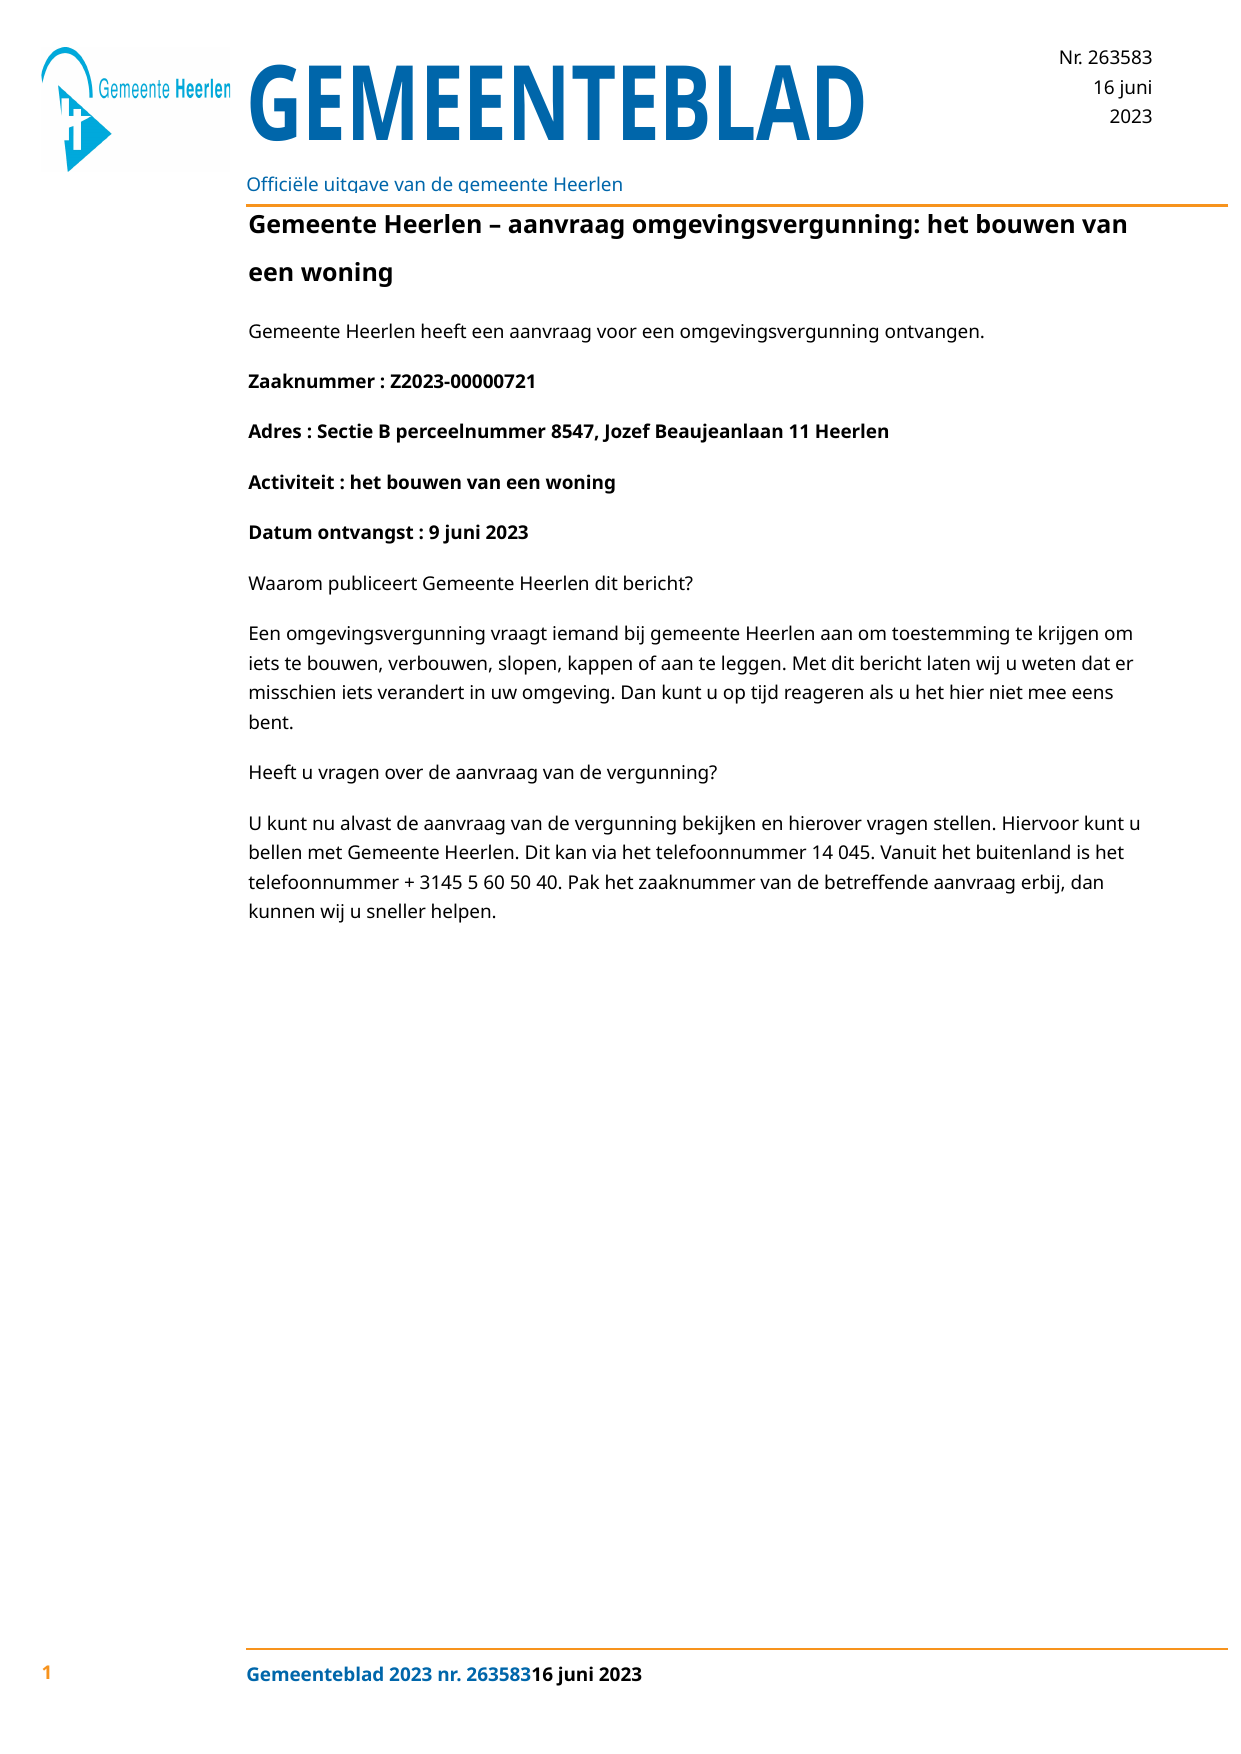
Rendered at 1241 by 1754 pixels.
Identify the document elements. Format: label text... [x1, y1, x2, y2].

text U kunt nu alvast de aanvraag van de vergunning bekijken en hierover vragen stellen. Hiervoor kunt u bellen met Gemeente Heerlen. Dit kan via het telefoonnummer 14 045. Vanuit het buitenland is het telefoonnummer + 3145 5 60 50 40. Pak het zaaknummer van de betreffende aanvraag erbij, dan kunnen wij u sneller helpen. [248, 810, 1152, 924]
text Activiteit : het bouwen van een woning [248, 469, 1152, 495]
text Datum ontvangst : 9 juni 2023 [248, 519, 1152, 545]
text Gemeente Heerlen – aanvraag omgevingsvergunning: het bouwen van een woning [248, 207, 1152, 288]
text Heeft u vragen over de aanvraag van de vergunning? [248, 759, 1152, 785]
text Adres : Sectie B perceelnummer 8547, Jozef Beaujeanlaan 11 Heerlen [248, 419, 1152, 444]
text Waarom publiceert Gemeente Heerlen dit bericht? [248, 570, 1152, 596]
picture [41, 47, 59, 70]
text Gemeente Heerlen heeft een aanvraag voor een omgevingsvergunning ontvangen. [248, 318, 1152, 344]
text Zaaknummer : Z2023-00000721 [248, 368, 1152, 394]
text Een omgevingsvergunning vraagt iemand bij gemeente Heerlen aan om toestemming te krijgen om iets te bouwen, verbouwen, slopen, kappen of aan te leggen. Met dit bericht laten wij u weten dat er misschien iets verandert in uw omgeving. Dan kunt u op tijd reageren als u het hier niet mee eens bent. [248, 620, 1152, 735]
picture [41, 47, 231, 172]
